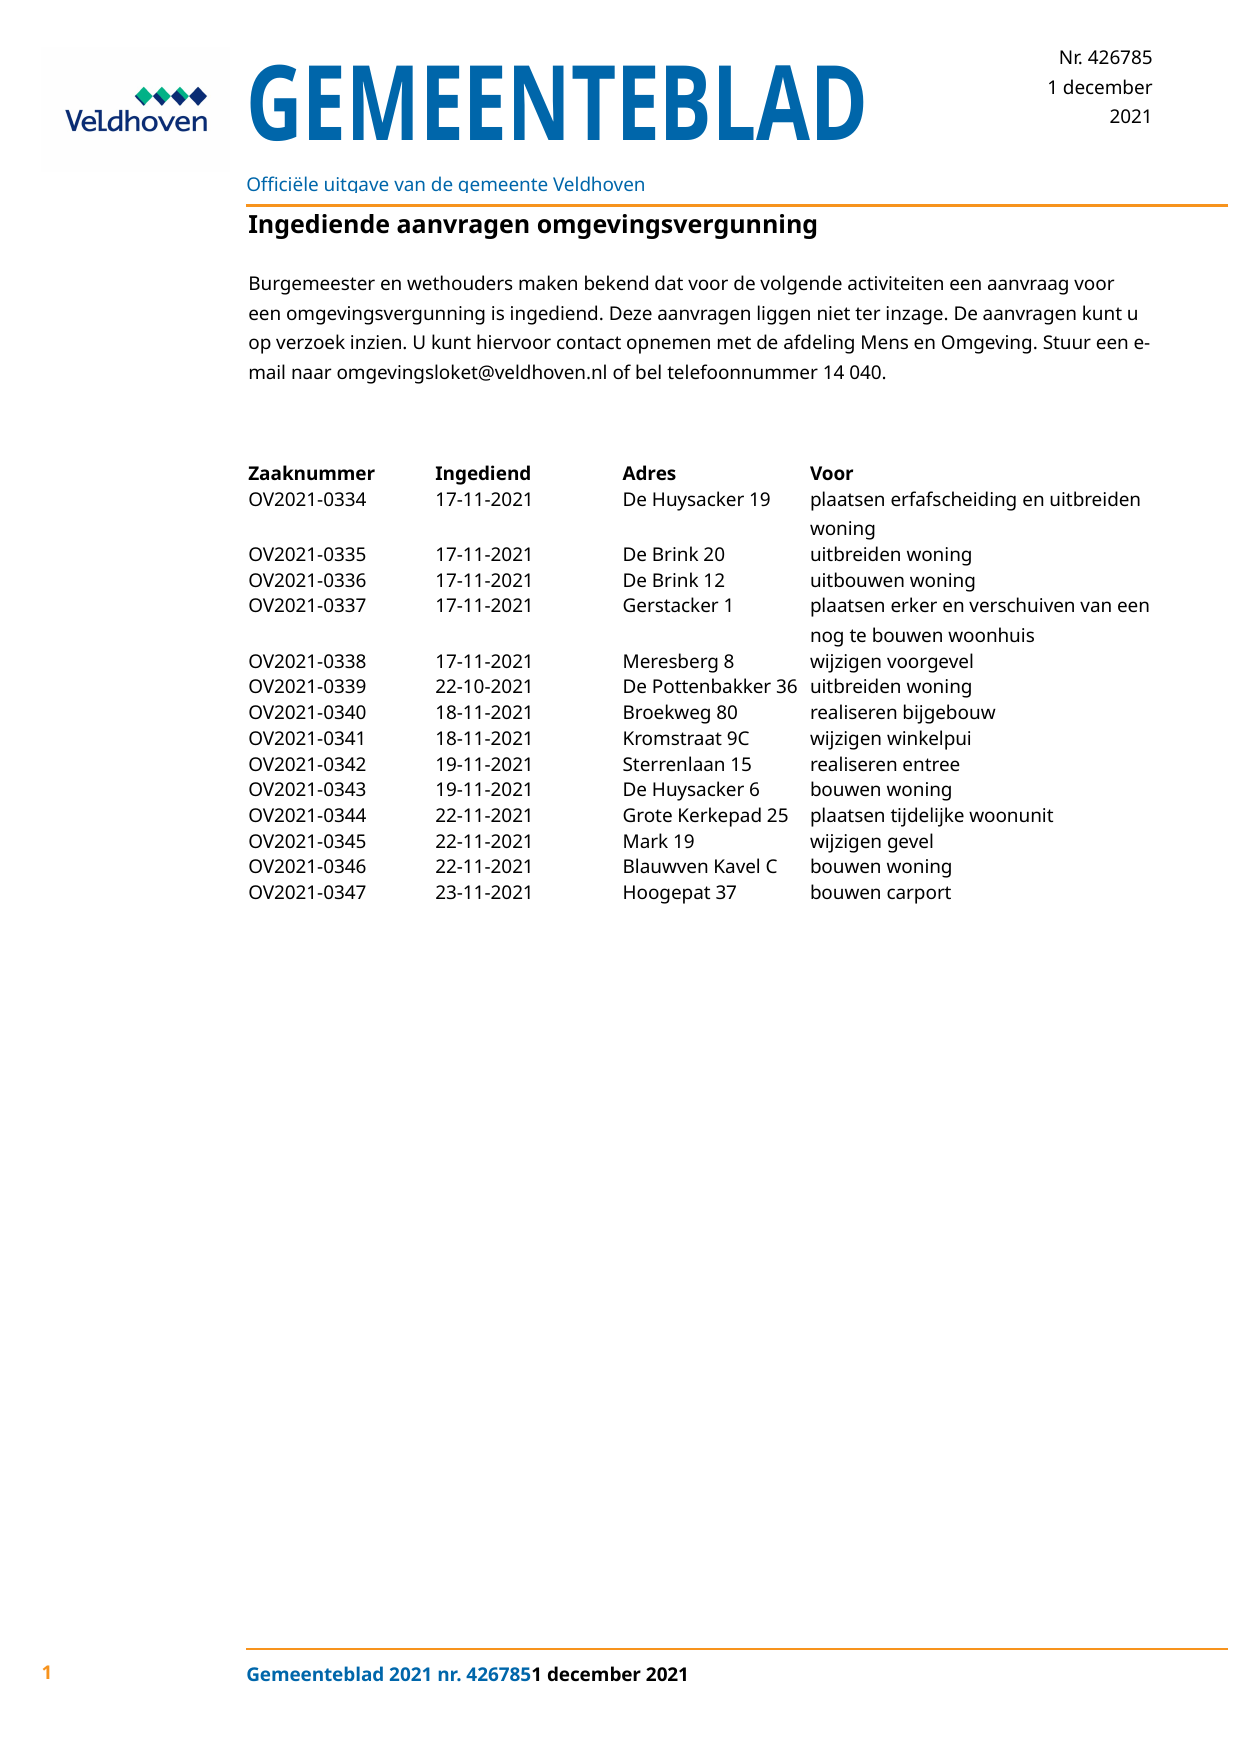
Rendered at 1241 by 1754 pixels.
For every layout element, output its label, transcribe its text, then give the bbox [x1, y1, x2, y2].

table_cell bouwen woning [810, 854, 1152, 879]
table_cell Mark 19 [623, 828, 810, 854]
table_cell plaatsen erfafscheiding en uitbreiden woning [810, 486, 1152, 541]
table_cell OV2021-0338 [248, 648, 435, 673]
table_cell OV2021-0337 [248, 593, 435, 648]
table_cell Kromstraat 9C [623, 725, 810, 751]
table_cell 19-11-2021 [435, 776, 622, 802]
table_cell 17-11-2021 [435, 567, 622, 592]
table_cell OV2021-0345 [248, 828, 435, 854]
table_cell OV2021-0341 [248, 725, 435, 751]
table_cell 17-11-2021 [435, 486, 622, 541]
table_cell realiseren bijgebouw [810, 699, 1152, 725]
table_cell OV2021-0342 [248, 751, 435, 776]
table_cell De Huysacker 19 [623, 486, 810, 541]
table_cell uitbouwen woning [810, 567, 1152, 592]
table_cell De Brink 12 [623, 567, 810, 592]
table_cell 22-11-2021 [435, 828, 622, 854]
text Ingediende aanvragen omgevingsvergunning [248, 207, 1152, 241]
table_cell wijzigen voorgevel [810, 648, 1152, 673]
table_cell uitbreiden woning [810, 541, 1152, 567]
table_cell OV2021-0347 [248, 879, 435, 905]
table_cell bouwen woning [810, 776, 1152, 802]
table_cell 17-11-2021 [435, 541, 622, 567]
table_cell Sterrenlaan 15 [623, 751, 810, 776]
table_cell plaatsen tijdelijke woonunit [810, 802, 1152, 828]
table_cell bouwen carport [810, 879, 1152, 905]
table_header Voor [810, 460, 1152, 486]
table_cell 17-11-2021 [435, 593, 622, 648]
table_cell 19-11-2021 [435, 751, 622, 776]
table_cell realiseren entree [810, 751, 1152, 776]
table_cell Blauwven Kavel C [623, 854, 810, 879]
table_cell plaatsen erker en verschuiven van een nog te bouwen woonhuis [810, 593, 1152, 648]
table_cell De Pottenbakker 36 [623, 674, 810, 699]
text Burgemeester en wethouders maken bekend dat voor de volgende activiteiten een aanvraag voor een omgevingsvergunning is ingediend. Deze aanvragen liggen niet ter inzage. De aanvragen kunt u op verzoek inzien. U kunt hiervoor contact opnemen met de afdeling Mens en Omgeving. Stuur een e-mail naar omgevingsloket@veldhoven.nl of bel telefoonnummer 14 040. [248, 270, 1152, 385]
table_cell Meresberg 8 [623, 648, 810, 673]
table_cell OV2021-0343 [248, 776, 435, 802]
picture [41, 47, 231, 172]
table_cell 22-11-2021 [435, 854, 622, 879]
table_cell 17-11-2021 [435, 648, 622, 673]
table_cell 22-11-2021 [435, 802, 622, 828]
table_cell De Huysacker 6 [623, 776, 810, 802]
table_cell uitbreiden woning [810, 674, 1152, 699]
table_cell 18-11-2021 [435, 725, 622, 751]
table_cell Broekweg 80 [623, 699, 810, 725]
table_header Zaaknummer [248, 460, 435, 486]
table_header Adres [623, 460, 810, 486]
table_cell OV2021-0344 [248, 802, 435, 828]
table_cell OV2021-0335 [248, 541, 435, 567]
table_cell Grote Kerkepad 25 [623, 802, 810, 828]
table_cell wijzigen winkelpui [810, 725, 1152, 751]
table_cell OV2021-0339 [248, 674, 435, 699]
table_cell Gerstacker 1 [623, 593, 810, 648]
table_cell 22-10-2021 [435, 674, 622, 699]
table_cell 23-11-2021 [435, 879, 622, 905]
table_cell OV2021-0334 [248, 486, 435, 541]
table_cell De Brink 20 [623, 541, 810, 567]
table_cell OV2021-0340 [248, 699, 435, 725]
table_cell wijzigen gevel [810, 828, 1152, 854]
table_cell OV2021-0346 [248, 854, 435, 879]
table_header Ingediend [435, 460, 622, 486]
table_cell 18-11-2021 [435, 699, 622, 725]
table_cell OV2021-0336 [248, 567, 435, 592]
table_cell Hoogepat 37 [623, 879, 810, 905]
